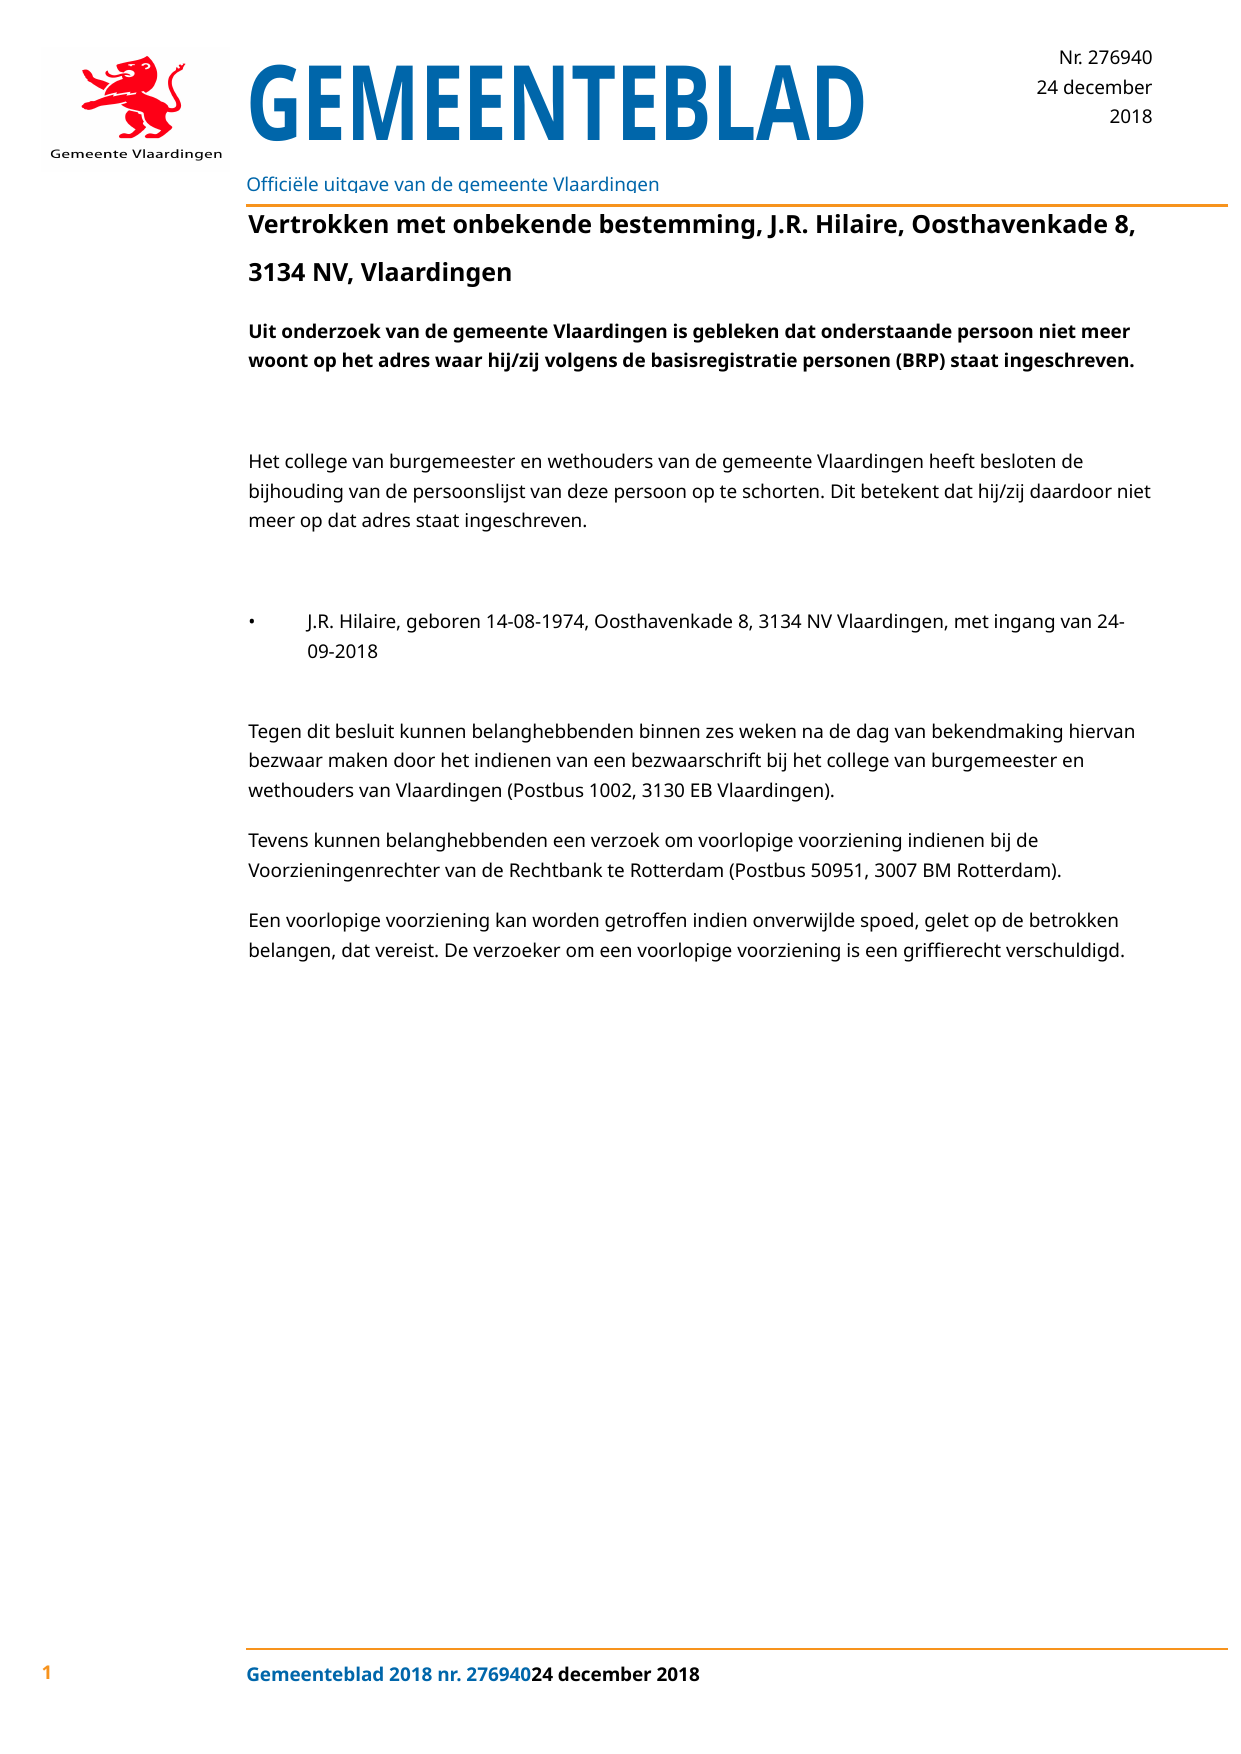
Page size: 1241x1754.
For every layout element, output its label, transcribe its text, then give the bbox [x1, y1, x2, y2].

text Tevens kunnen belanghebbenden een verzoek om voorlopige voorziening indienen bij de Voorzieningenrechter van de Rechtbank te Rotterdam (Postbus 50951, 3007 BM Rotterdam). [248, 827, 1152, 883]
text Tegen dit besluit kunnen belanghebbenden binnen zes weken na de dag van bekendmaking hiervan bezwaar maken door het indienen van een bezwaarschrift bij het college van burgemeester en wethouders van Vlaardingen (Postbus 1002, 3130 EB Vlaardingen). [248, 718, 1152, 803]
text Vertrokken met onbekende bestemming, J.R. Hilaire, Oosthavenkade 8, 3134 NV, Vlaardingen [248, 207, 1152, 288]
text Een voorlopige voorziening kan worden getroffen indien onverwijlde spoed, gelet op de betrokken belangen, dat vereist. De verzoeker om een voorlopige voorziening is een griffierecht verschuldigd. [248, 907, 1152, 963]
list J.R. Hilaire, geboren 14-08-1974, Oosthavenkade 8, 3134 NV Vlaardingen, met ingang van 24-09-2018 [248, 608, 1152, 664]
text Het college van burgemeester en wethouders van de gemeente Vlaardingen heeft besloten de bijhouding van de persoonslijst van deze persoon op te schorten. Dit betekent dat hij/zij daardoor niet meer op dat adres staat ingeschreven. [248, 448, 1152, 533]
picture [41, 47, 231, 172]
text Uit onderzoek van de gemeente Vlaardingen is gebleken dat onderstaande persoon niet meer woont op het adres waar hij/zij volgens de basisregistratie personen (BRP) staat ingeschreven. [248, 318, 1152, 373]
